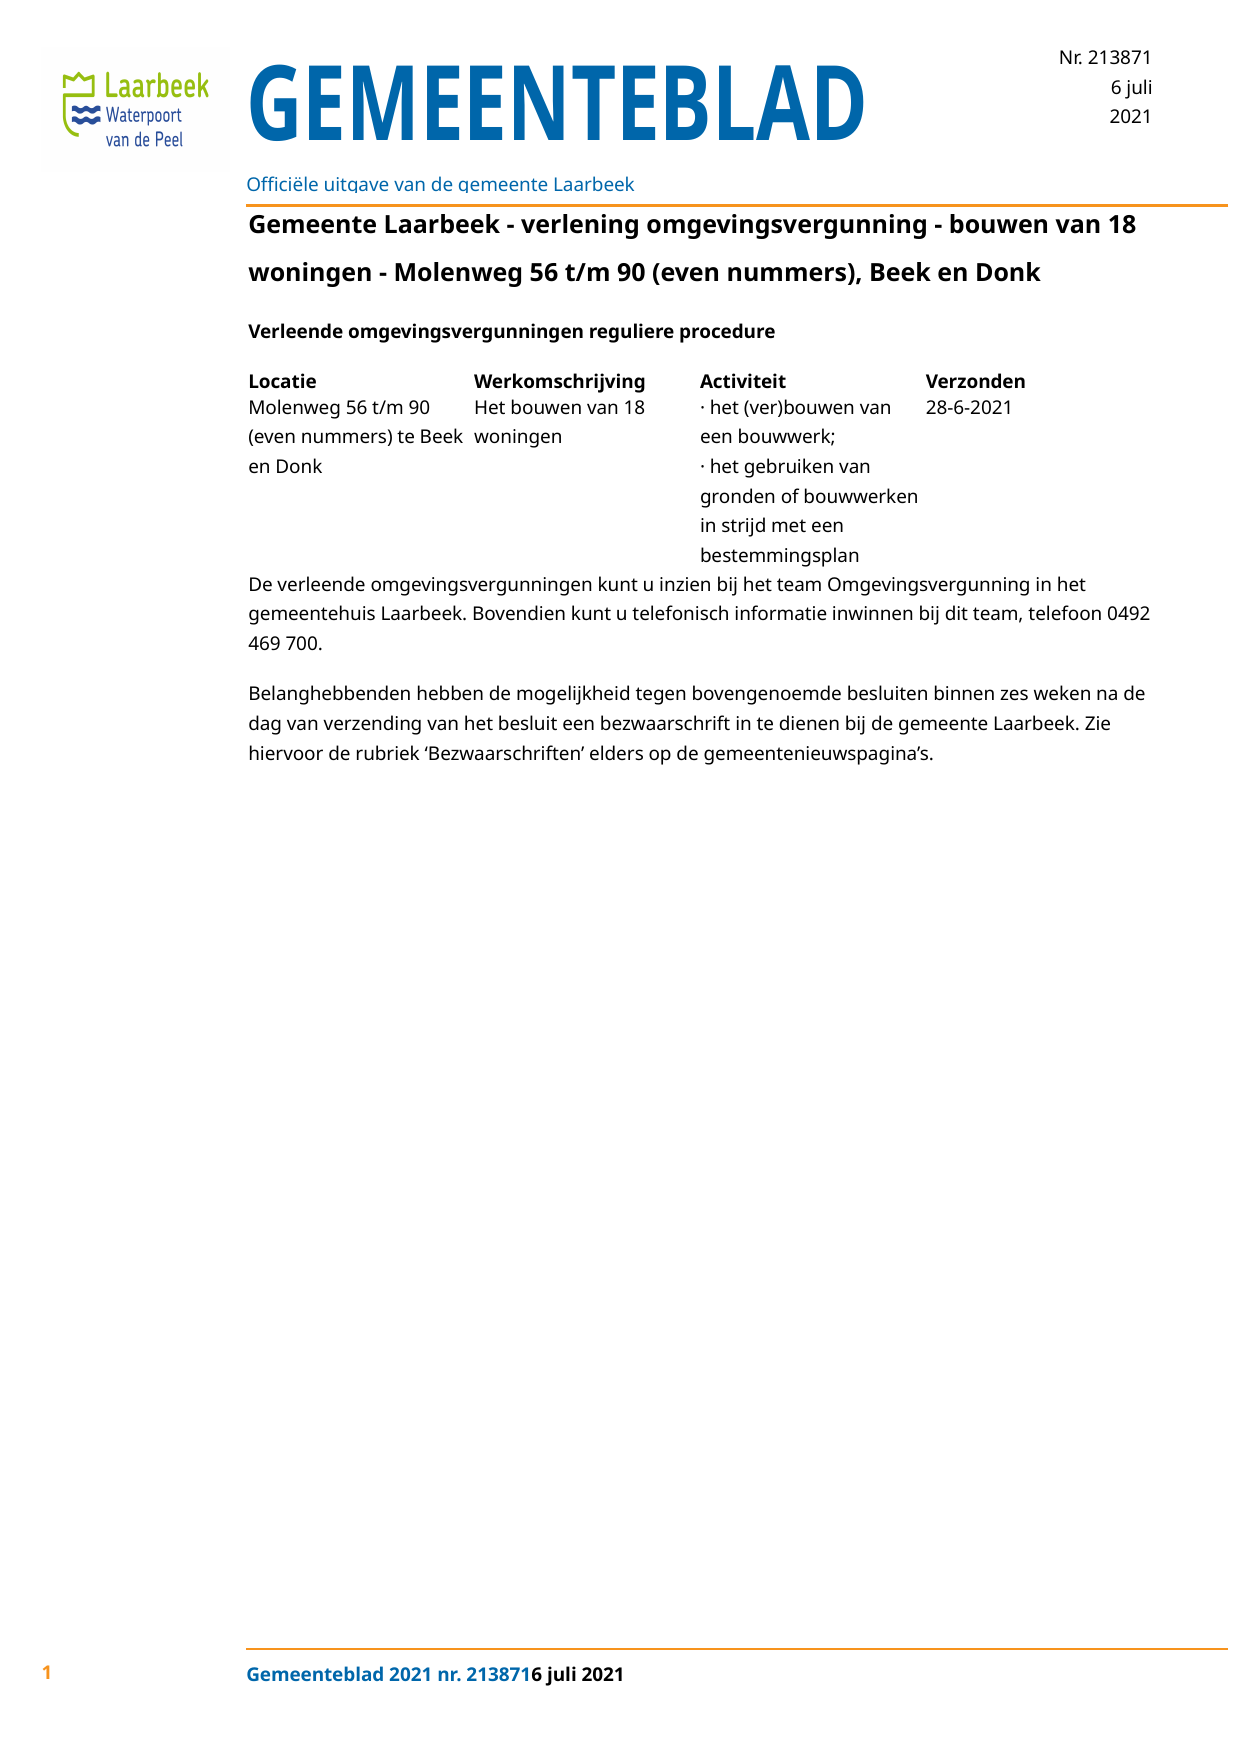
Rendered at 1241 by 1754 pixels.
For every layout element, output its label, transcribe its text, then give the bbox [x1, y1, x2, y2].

table_header Werkomschrijving [474, 369, 700, 394]
text Belanghebbenden hebben de mogelijkheid tegen bovengenoemde besluiten binnen zes weken na de dag van verzending van het besluit een bezwaarschrift in te dienen bij de gemeente Laarbeek. Zie hiervoor de rubriek ‘Bezwaarschriften’ elders op de gemeentenieuwspagina’s. [248, 681, 1152, 766]
table_cell Het bouwen van 18 woningen [474, 394, 700, 568]
table_header Activiteit [700, 369, 926, 394]
text De verleende omgevingsvergunningen kunt u inzien bij het team Omgevingsvergunning in het gemeentehuis Laarbeek. Bovendien kunt u telefonisch informatie inwinnen bij dit team, telefoon 0492 469 700. [248, 571, 1152, 656]
table_cell · het (ver)bouwen van een bouwwerk; · het gebruiken van gronden of bouwwerken in strijd met een bestemmingsplan [700, 394, 926, 568]
table_cell Molenweg 56 t/m 90 (even nummers) te Beek en Donk [248, 394, 474, 568]
table_cell 28-6-2021 [926, 394, 1152, 568]
text Verleende omgevingsvergunningen reguliere procedure [248, 318, 1152, 344]
table_header Locatie [248, 369, 474, 394]
table_header Verzonden [926, 369, 1152, 394]
picture [41, 47, 231, 172]
text Gemeente Laarbeek - verlening omgevingsvergunning - bouwen van 18 woningen - Molenweg 56 t/m 90 (even nummers), Beek en Donk [248, 207, 1152, 288]
